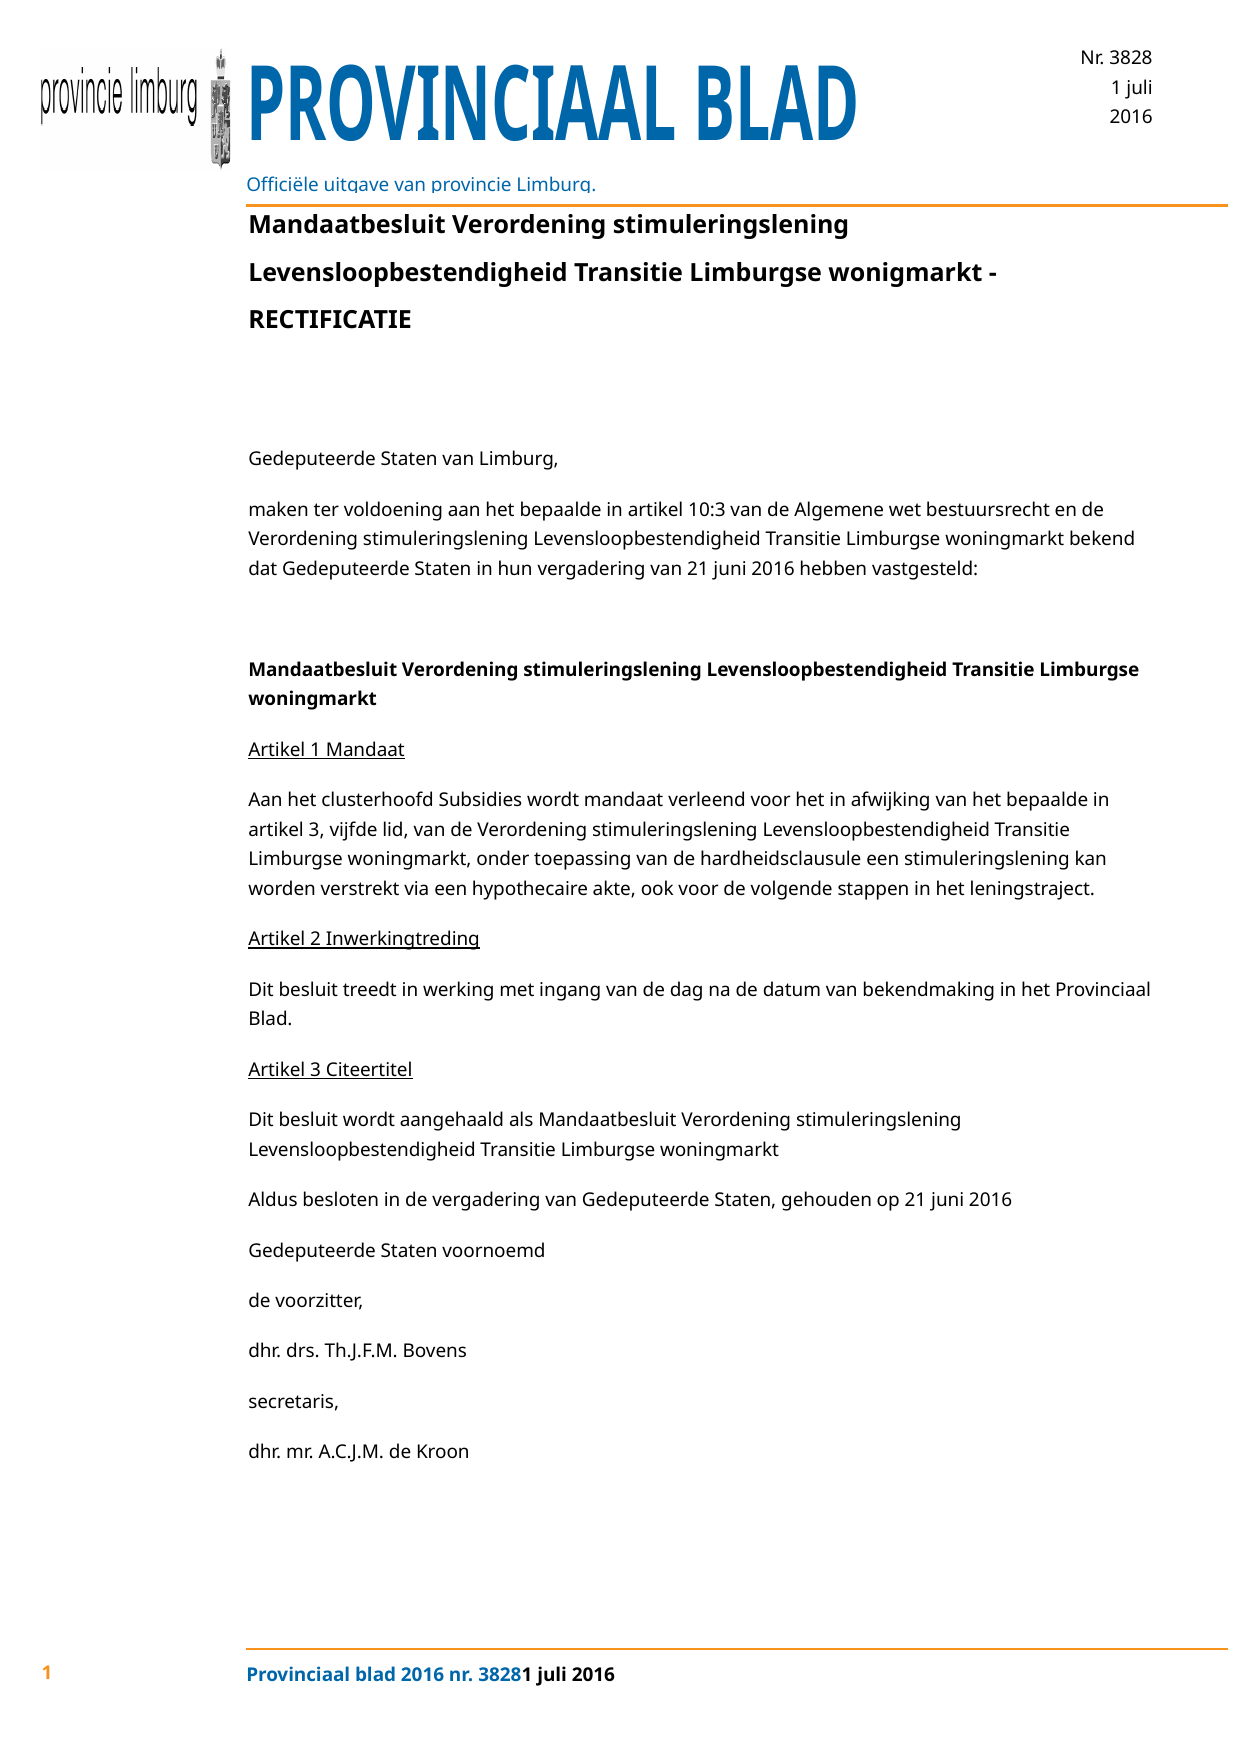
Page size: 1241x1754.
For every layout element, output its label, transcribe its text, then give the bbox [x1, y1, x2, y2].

text de voorzitter, [248, 1287, 1152, 1313]
picture [41, 47, 231, 172]
text Mandaatbesluit Verordening stimuleringslening Levensloopbestendigheid Transitie Limburgse wonigmarkt - RECTIFICATIE [248, 207, 1152, 336]
text Gedeputeerde Staten voornoemd [248, 1237, 1152, 1262]
text Artikel 3 Citeertitel [248, 1056, 1152, 1082]
text Dit besluit wordt aangehaald als Mandaatbesluit Verordening stimuleringslening Levensloopbestendigheid Transitie Limburgse woningmarkt [248, 1106, 1152, 1162]
text dhr. mr. A.C.J.M. de Kroon [248, 1438, 1152, 1464]
text dhr. drs. Th.J.F.M. Bovens [248, 1338, 1152, 1363]
text maken ter voldoening aan het bepaalde in artikel 10:3 van de Algemene wet bestuursrecht en de Verordening stimuleringslening Levensloopbestendigheid Transitie Limburgse woningmarkt bekend dat Gedeputeerde Staten in hun vergadering van 21 juni 2016 hebben vastgesteld: [248, 496, 1152, 581]
text Dit besluit treedt in werking met ingang van de dag na de datum van bekendmaking in het Provinciaal Blad. [248, 976, 1152, 1031]
text Aan het clusterhoofd Subsidies wordt mandaat verleend voor het in afwijking van het bepaalde in artikel 3, vijfde lid, van de Verordening stimuleringslening Levensloopbestendigheid Transitie Limburgse woningmarkt, onder toepassing van de hardheidsclausule een stimuleringslening kan worden verstrekt via een hypothecaire akte, ook voor de volgende stappen in het leningstraject. [248, 786, 1152, 901]
text Artikel 1 Mandaat [248, 736, 1152, 762]
text Gedeputeerde Staten van Limburg, [248, 446, 1152, 471]
text secretaris, [248, 1388, 1152, 1414]
text Mandaatbesluit Verordening stimuleringslening Levensloopbestendigheid Transitie Limburgse woningmarkt [248, 656, 1152, 711]
text Artikel 2 Inwerkingtreding [248, 926, 1152, 951]
text Aldus besloten in de vergadering van Gedeputeerde Staten, gehouden op 21 juni 2016 [248, 1186, 1152, 1212]
